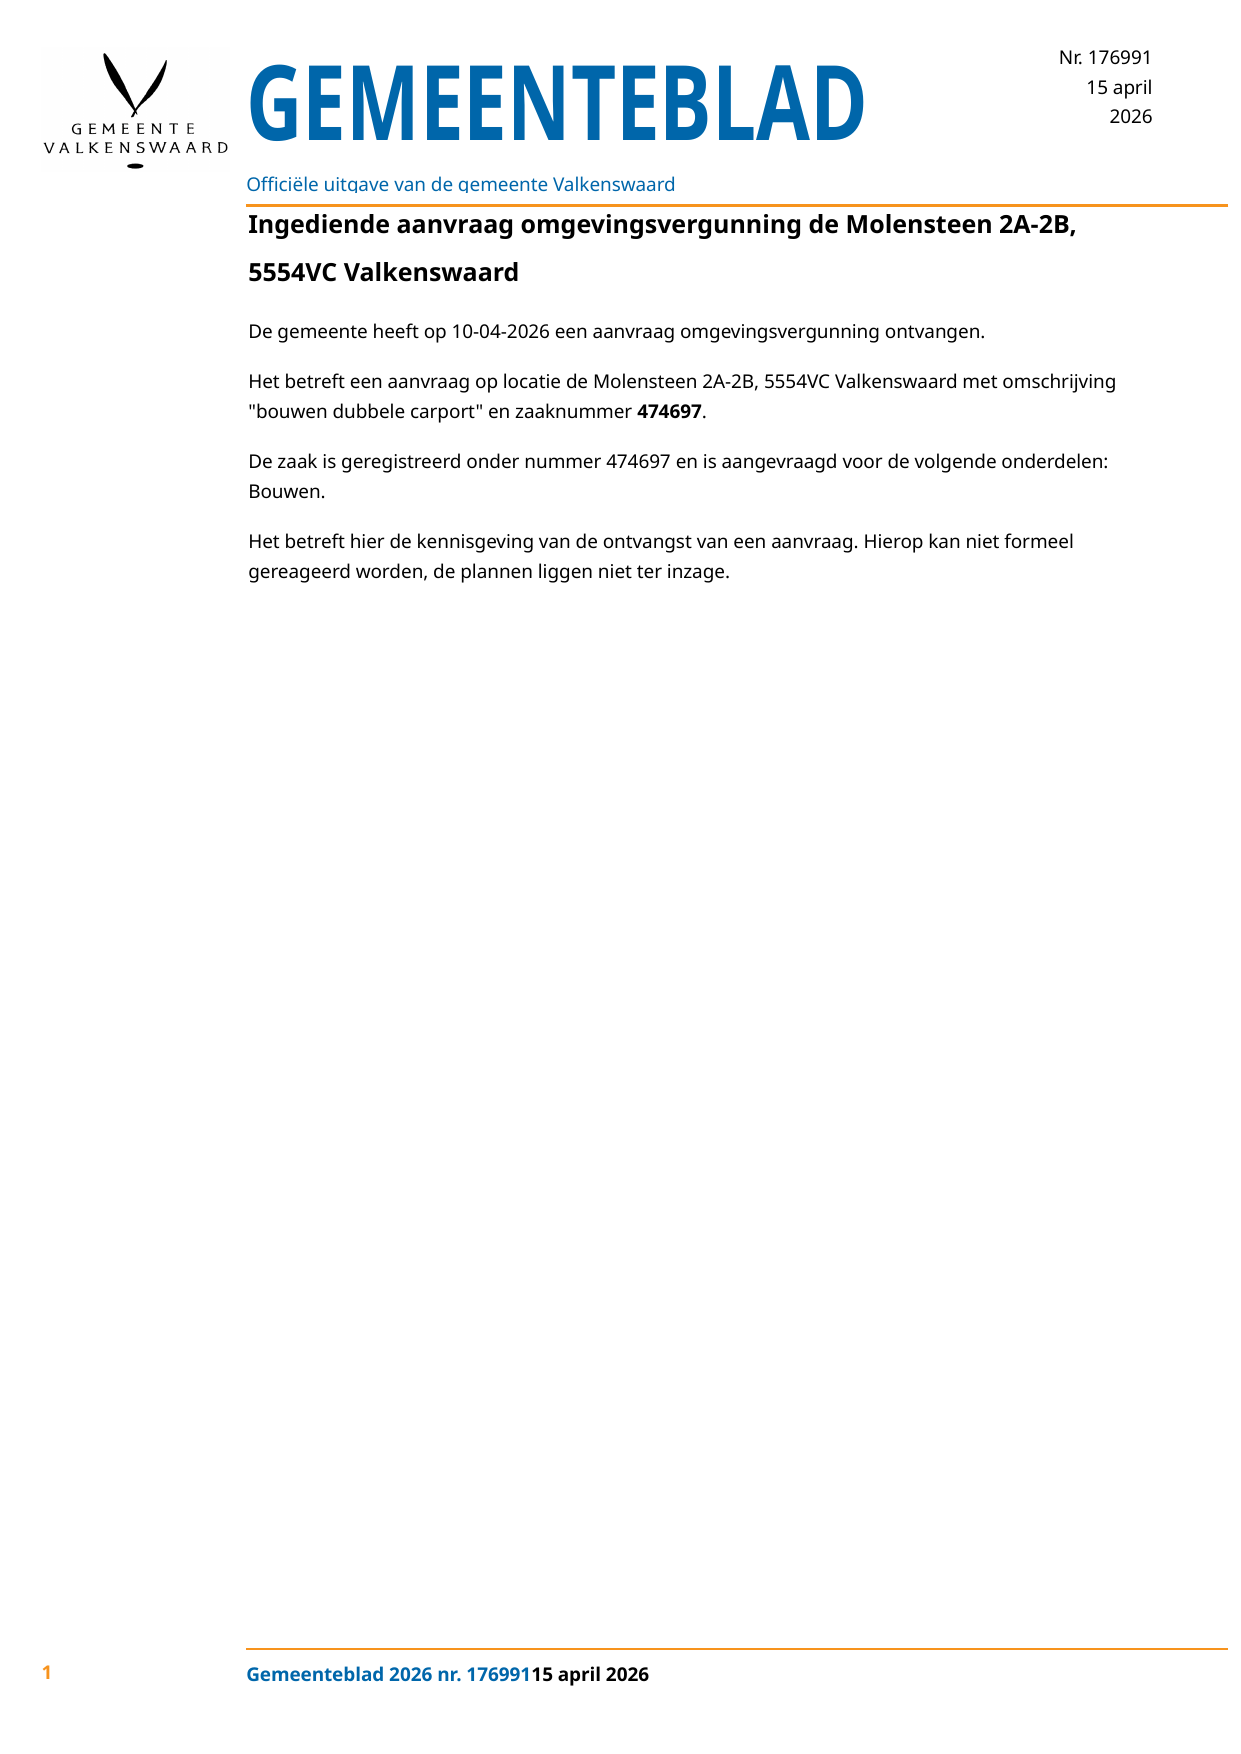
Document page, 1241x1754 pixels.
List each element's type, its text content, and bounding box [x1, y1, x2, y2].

picture [41, 47, 231, 172]
text De zaak is geregistreerd onder nummer 474697 en is aangevraagd voor de volgende onderdelen: Bouwen. [248, 448, 1152, 504]
text Ingediende aanvraag omgevingsvergunning de Molensteen 2A-2B, 5554VC Valkenswaard [248, 207, 1152, 288]
text De gemeente heeft op 10-04-2026 een aanvraag omgevingsvergunning ontvangen. [248, 318, 1152, 344]
text Het betreft een aanvraag op locatie de Molensteen 2A-2B, 5554VC Valkenswaard met omschrijving "bouwen dubbele carport" en zaaknummer 474697. [248, 368, 1152, 424]
text Het betreft hier de kennisgeving van de ontvangst van een aanvraag. Hierop kan niet formeel gereageerd worden, de plannen liggen niet ter inzage. [248, 528, 1152, 584]
